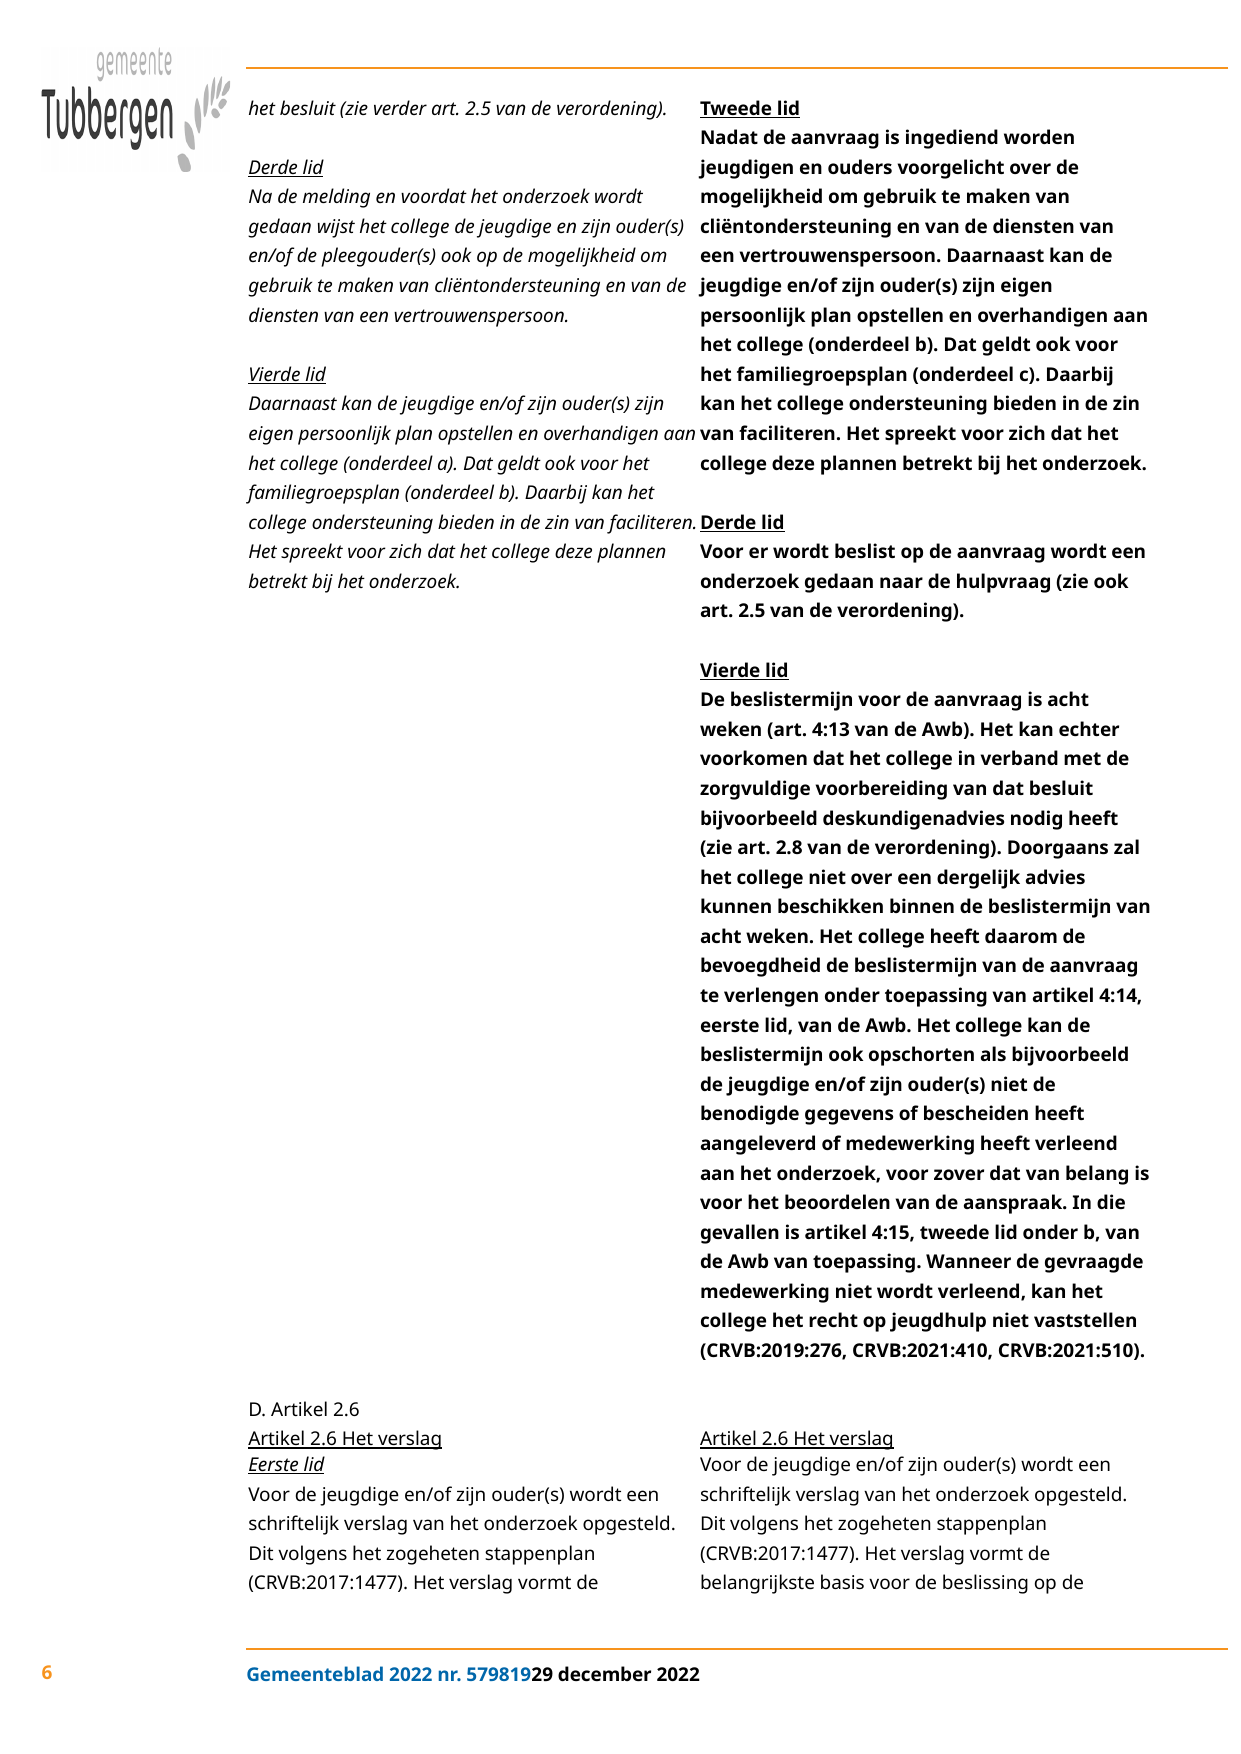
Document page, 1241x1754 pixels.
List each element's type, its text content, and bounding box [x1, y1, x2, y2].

table_cell Eerste lid Voor de jeugdige en/of zijn ouder(s) wordt een schriftelijk verslag van het onderzoek opgesteld. Dit volgens het zogeheten stappenplan (CRVB:2017:1477). Het verslag vormt de [248, 1451, 700, 1595]
table_header Artikel 2.6 Het verslag [248, 1426, 700, 1451]
table_header Tweede lid Nadat de aanvraag is ingediend worden jeugdigen en ouders voorgelicht over de mogelijkheid om gebruik te maken van cliëntondersteuning en van de diensten van een vertrouwenspersoon. Daarnaast kan de jeugdige en/of zijn ouder(s) zijn eigen persoonlijk plan opstellen en overhandigen aan het college (onderdeel b). Dat geldt ook voor het familiegroepsplan (onderdeel c). Daarbij kan het college ondersteuning bieden in de zin van faciliteren. Het spreekt voor zich dat het college deze plannen betrekt bij het onderzoek. Derde lid Voor er wordt beslist op de aanvraag wordt een onderzoek gedaan naar de hulpvraag (zie ook art. 2.5 van de verordening). Vierde lid De beslistermijn voor de aanvraag is acht weken (art. 4:13 van de Awb). Het kan echter voorkomen dat het college in verband met de zorgvuldige voorbereiding van dat besluit bijvoorbeeld deskundigenadvies nodig heeft (zie art. 2.8 van de verordening). Doorgaans zal het college niet over een dergelijk advies kunnen beschikken binnen de beslistermijn van acht weken. Het college heeft daarom de bevoegdheid de beslistermijn van de aanvraag te verlengen onder toepassing van artikel 4:14, eerste lid, van de Awb. Het college kan de beslistermijn ook opschorten als bijvoorbeeld de jeugdige en/of zijn ouder(s) niet de benodigde gegevens of bescheiden heeft aangeleverd of medewerking heeft verleend aan het onderzoek, voor zover dat van belang is voor het beoordelen van de aanspraak. In die gevallen is artikel 4:15, tweede lid onder b, van de Awb van toepassing. Wanneer de gevraagde medewerking niet wordt verleend, kan het college het recht op jeugdhulp niet vaststellen (CRVB:2019:276, CRVB:2021:410, CRVB:2021:510). [700, 95, 1152, 1363]
picture [41, 47, 231, 172]
text D. Artikel 2.6 [248, 1396, 1152, 1422]
table_header het besluit (zie verder art. 2.5 van de verordening). Derde lid Na de melding en voordat het onderzoek wordt gedaan wijst het college de jeugdige en zijn ouder(s) en/of de pleegouder(s) ook op de mogelijkheid om gebruik te maken van cliëntondersteuning en van de diensten van een vertrouwenspersoon. Vierde lid Daarnaast kan de jeugdige en/of zijn ouder(s) zijn eigen persoonlijk plan opstellen en overhandigen aan het college (onderdeel a). Dat geldt ook voor het familiegroepsplan (onderdeel b). Daarbij kan het college ondersteuning bieden in de zin van faciliteren. Het spreekt voor zich dat het college deze plannen betrekt bij het onderzoek. [248, 95, 700, 1363]
table_header Artikel 2.6 Het verslag [700, 1426, 1152, 1451]
table_cell Voor de jeugdige en/of zijn ouder(s) wordt een schriftelijk verslag van het onderzoek opgesteld. Dit volgens het zogeheten stappenplan (CRVB:2017:1477). Het verslag vormt de belangrijkste basis voor de beslissing op de [700, 1451, 1152, 1595]
